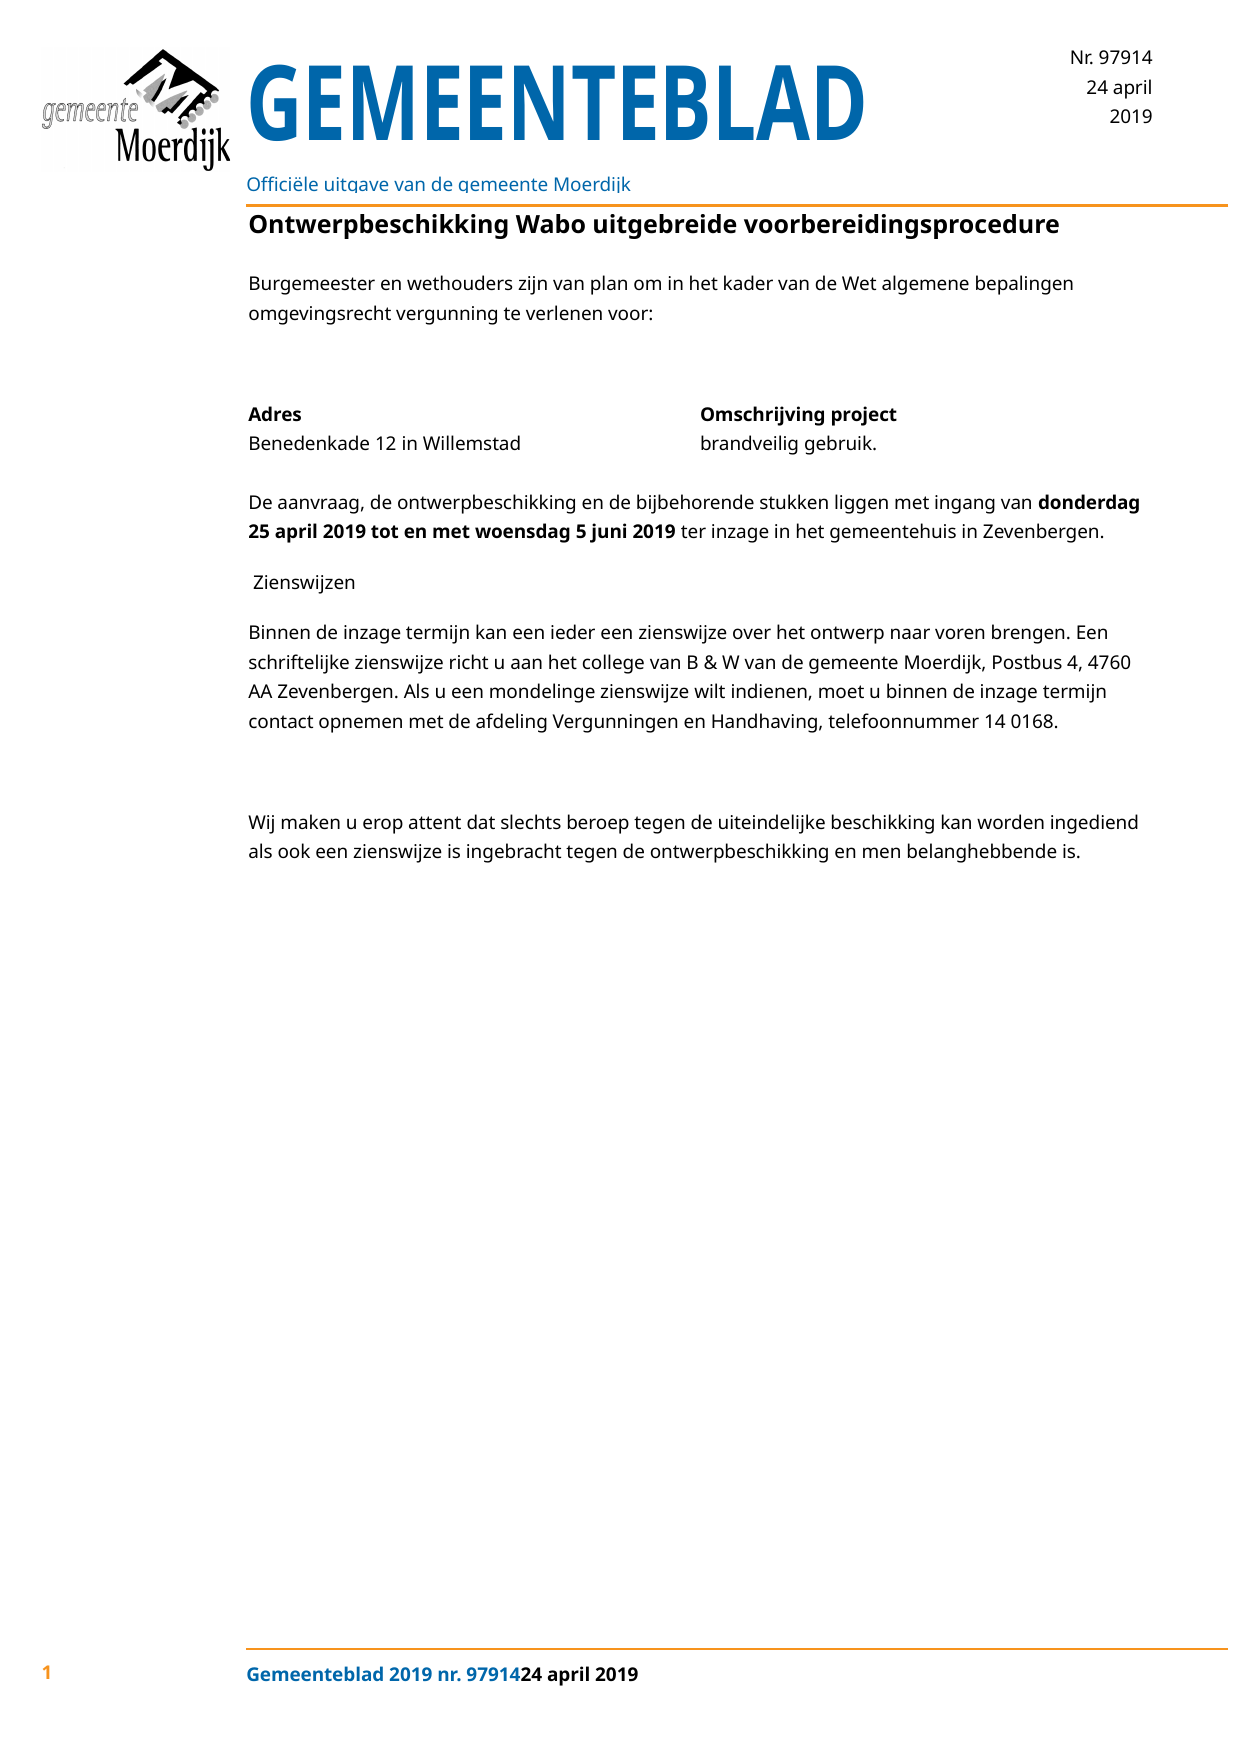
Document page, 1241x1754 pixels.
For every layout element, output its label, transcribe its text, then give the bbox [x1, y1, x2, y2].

text Zienswijzen [248, 569, 1152, 595]
picture [41, 47, 231, 172]
text Binnen de inzage termijn kan een ieder een zienswijze over het ontwerp naar voren brengen. Een schriftelijke zienswijze richt u aan het college van B & W van de gemeente Moerdijk, Postbus 4, 4760 AA Zevenbergen. Als u een mondelinge zienswijze wilt indienen, moet u binnen de inzage termijn contact opnemen met de afdeling Vergunningen en Handhaving, telefoonnummer 14 0168. [248, 619, 1152, 734]
table_header Adres Benedenkade 12 in Willemstad [248, 401, 700, 486]
text Burgemeester en wethouders zijn van plan om in het kader van de Wet algemene bepalingen omgevingsrecht vergunning te verlenen voor: [248, 270, 1152, 326]
text Ontwerpbeschikking Wabo uitgebreide voorbereidingsprocedure [248, 207, 1152, 241]
table_header Omschrijving project brandveilig gebruik. [700, 401, 1152, 486]
text Wij maken u erop attent dat slechts beroep tegen de uiteindelijke beschikking kan worden ingediend als ook een zienswijze is ingebracht tegen de ontwerpbeschikking en men belanghebbende is. [248, 809, 1152, 864]
text De aanvraag, de ontwerpbeschikking en de bijbehorende stukken liggen met ingang van donderdag 25 april 2019 tot en met woensdag 5 juni 2019 ter inzage in het gemeentehuis in Zevenbergen. [248, 489, 1152, 544]
